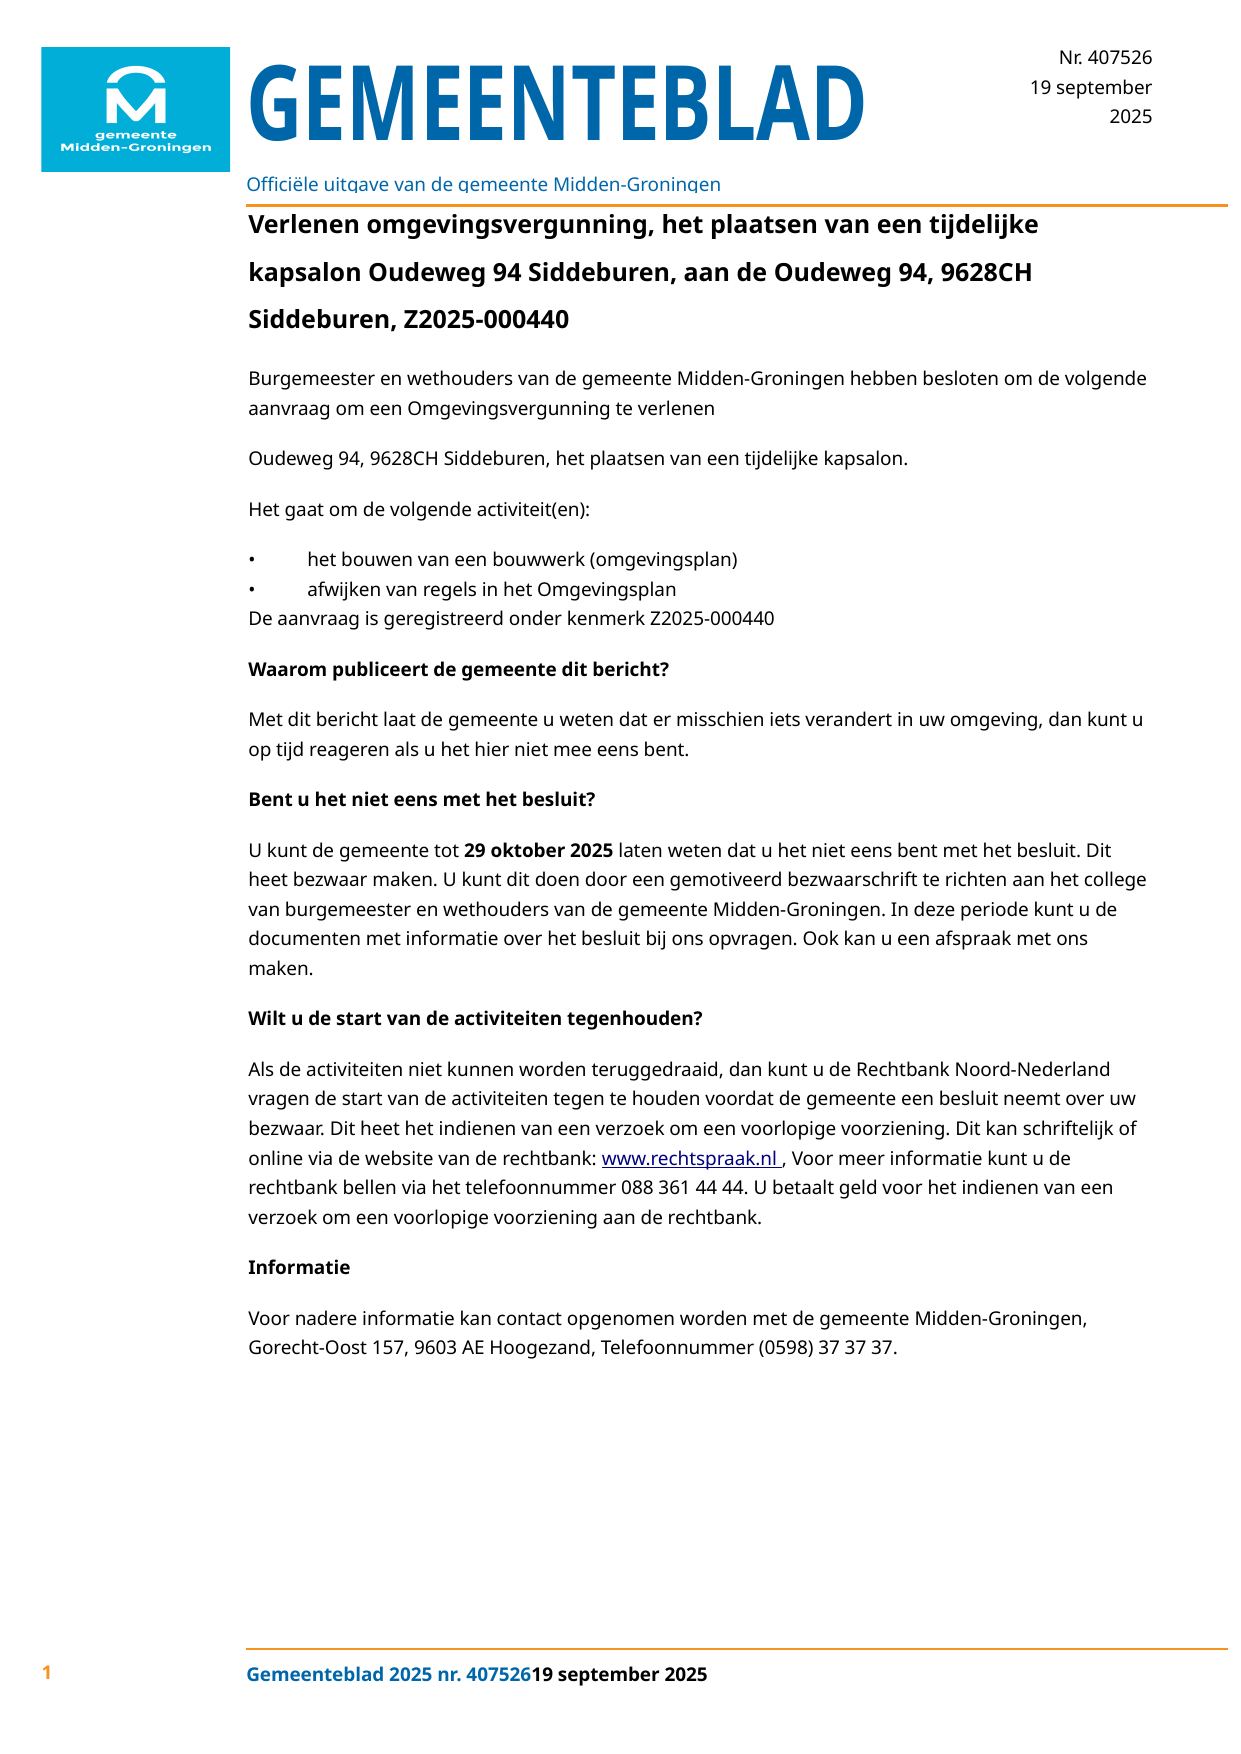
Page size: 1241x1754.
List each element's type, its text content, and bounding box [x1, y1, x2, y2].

text De aanvraag is geregistreerd onder kenmerk Z2025-000440 [248, 606, 1152, 631]
text Met dit bericht laat de gemeente u weten dat er misschien iets verandert in uw omgeving, dan kunt u op tijd reageren als u het hier niet mee eens bent. [248, 706, 1152, 762]
text Voor nadere informatie kan contact opgenomen worden met de gemeente Midden-Groningen, Gorecht-Oost 157, 9603 AE Hoogezand, Telefoonnummer (0598) 37 37 37. [248, 1305, 1152, 1360]
text Waarom publiceert de gemeente dit bericht? [248, 656, 1152, 682]
text Informatie [248, 1254, 1152, 1280]
text Als de activiteiten niet kunnen worden teruggedraaid, dan kunt u de Rechtbank Noord-Nederland vragen de start van de activiteiten tegen te houden voordat de gemeente een besluit neemt over uw bezwaar. Dit heet het indienen van een verzoek om een voorlopige voorziening. Dit kan schriftelijk of online via de website van de rechtbank: www.rechtspraak.nl , Voor meer informatie kunt u de rechtbank bellen via het telefoonnummer 088 361 44 44. U betaalt geld voor het indienen van een verzoek om een voorlopige voorziening aan de rechtbank. [248, 1056, 1152, 1229]
text U kunt de gemeente tot 29 oktober 2025 laten weten dat u het niet eens bent met het besluit. Dit heet bezwaar maken. U kunt dit doen door een gemotiveerd bezwaarschrift te richten aan het college van burgemeester en wethouders van de gemeente Midden-Groningen. In deze periode kunt u de documenten met informatie over het besluit bij ons opvragen. Ook kan u een afspraak met ons maken. [248, 837, 1152, 981]
text Verlenen omgevingsvergunning, het plaatsen van een tijdelijke kapsalon Oudeweg 94 Siddeburen, aan de Oudeweg 94, 9628CH Siddeburen, Z2025-000440 [248, 207, 1152, 336]
picture [184, 146, 190, 153]
picture [108, 66, 164, 82]
text Bent u het niet eens met het besluit? [248, 786, 1152, 812]
text Wilt u de start van de activiteiten tegenhouden? [248, 1006, 1152, 1031]
list afwijken van regels in het Omgevingsplan [248, 576, 1152, 602]
text Oudeweg 94, 9628CH Siddeburen, het plaatsen van een tijdelijke kapsalon. [248, 446, 1152, 471]
text Burgemeester en wethouders van de gemeente Midden-Groningen hebben besloten om de volgende aanvraag om een Omgevingsvergunning te verlenen [248, 366, 1152, 421]
list het bouwen van een bouwwerk (omgevingsplan) [248, 546, 1152, 572]
picture [107, 89, 165, 122]
text Het gaat om de volgende activiteit(en): [248, 496, 1152, 522]
